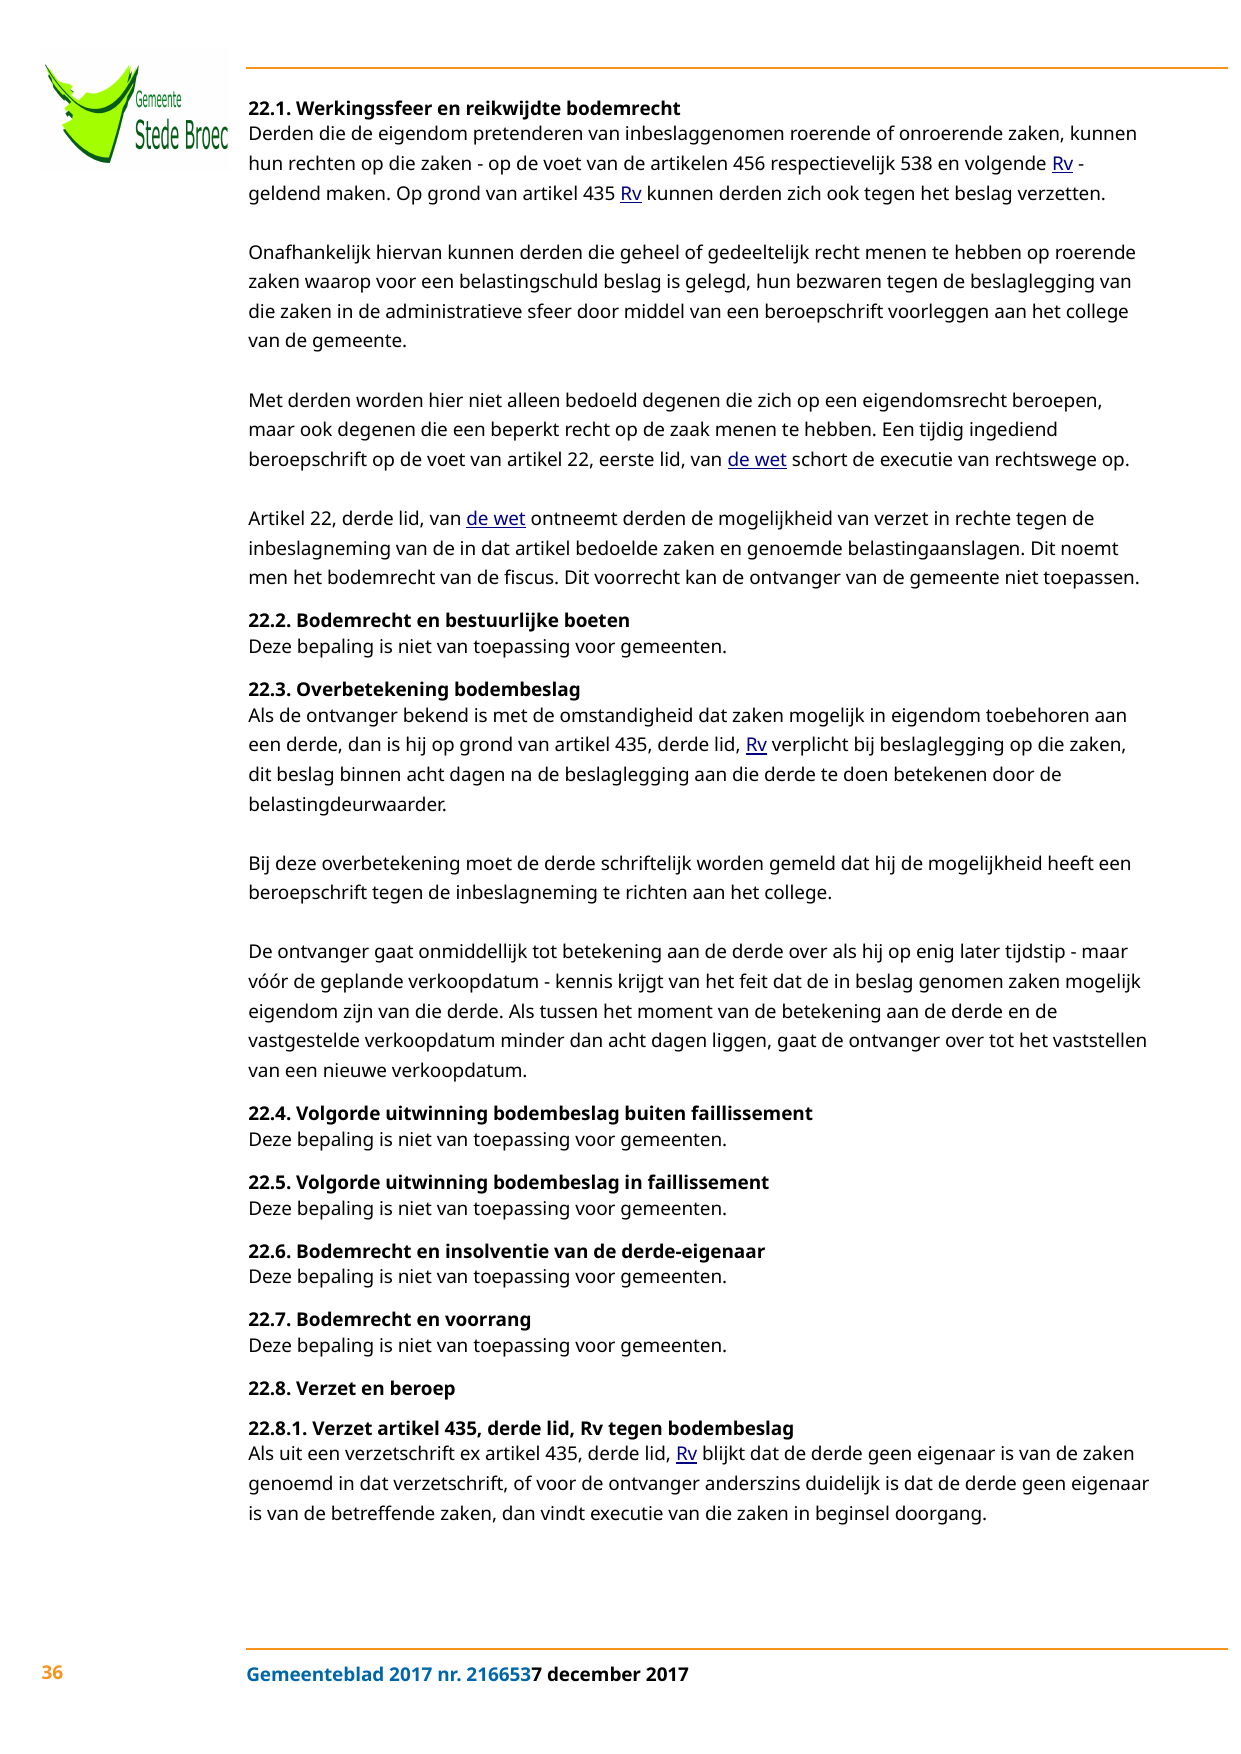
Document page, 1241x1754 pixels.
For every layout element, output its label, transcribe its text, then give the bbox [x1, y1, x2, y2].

text Deze bepaling is niet van toepassing voor gemeenten. [248, 1332, 1152, 1358]
text Deze bepaling is niet van toepassing voor gemeenten. [248, 633, 1152, 659]
text Deze bepaling is niet van toepassing voor gemeenten. [248, 1195, 1152, 1220]
text Bij deze overbetekening moet de derde schriftelijk worden gemeld dat hij de mogelijkheid heeft een beroepschrift tegen de inbeslagneming te richten aan het college. [248, 850, 1152, 905]
text Onafhankelijk hiervan kunnen derden die geheel of gedeeltelijk recht menen te hebben op roerende zaken waarop voor een belastingschuld beslag is gelegd, hun bezwaren tegen de beslaglegging van die zaken in de administratieve sfeer door middel van een beroepschrift voorleggen aan het college van de gemeente. [248, 239, 1152, 353]
text 22.6. Bodemrecht en insolventie van de derde-eigenaar [248, 1238, 1152, 1263]
text Als uit een verzetschrift ex artikel 435, derde lid, Rv blijkt dat de derde geen eigenaar is van de zaken genoemd in dat verzetschrift, of voor de ontvanger anderszins duidelijk is dat de derde geen eigenaar is van de betreffende zaken, dan vindt executie van die zaken in beginsel doorgang. [248, 1441, 1152, 1525]
text 22.5. Volgorde uitwinning bodembeslag in faillissement [248, 1169, 1152, 1195]
picture [41, 47, 231, 172]
text 22.2. Bodemrecht en bestuurlijke boeten [248, 607, 1152, 633]
text 22.4. Volgorde uitwinning bodembeslag buiten faillissement [248, 1100, 1152, 1126]
text 22.8.1. Verzet artikel 435, derde lid, Rv tegen bodembeslag [248, 1415, 1152, 1441]
text 22.7. Bodemrecht en voorrang [248, 1307, 1152, 1332]
text Derden die de eigendom pretenderen van inbeslaggenomen roerende of onroerende zaken, kunnen hun rechten op die zaken - op de voet van de artikelen 456 respectievelijk 538 en volgende Rv - geldend maken. Op grond van artikel 435 Rv kunnen derden zich ook tegen het beslag verzetten. [248, 121, 1152, 205]
text Als de ontvanger bekend is met de omstandigheid dat zaken mogelijk in eigendom toebehoren aan een derde, dan is hij op grond van artikel 435, derde lid, Rv verplicht bij beslaglegging op die zaken, dit beslag binnen acht dagen na de beslaglegging aan die derde te doen betekenen door de belastingdeurwaarder. [248, 702, 1152, 816]
text Deze bepaling is niet van toepassing voor gemeenten. [248, 1263, 1152, 1289]
text Met derden worden hier niet alleen bedoeld degenen die zich op een eigendomsrecht beroepen, maar ook degenen die een beperkt recht op de zaak menen te hebben. Een tijdig ingediend beroepschrift op de voet van artikel 22, eerste lid, van de wet schort de executie van rechtswege op. [248, 387, 1152, 472]
text 22.3. Overbetekening bodembeslag [248, 676, 1152, 702]
text De ontvanger gaat onmiddellijk tot betekening aan de derde over als hij op enig later tijdstip - maar vóór de geplande verkoopdatum - kennis krijgt van het feit dat de in beslag genomen zaken mogelijk eigendom zijn van die derde. Als tussen het moment van de betekening aan de derde en de vastgestelde verkoopdatum minder dan acht dagen liggen, gaat de ontvanger over tot het vaststellen van een nieuwe verkoopdatum. [248, 939, 1152, 1083]
text Deze bepaling is niet van toepassing voor gemeenten. [248, 1126, 1152, 1152]
text Artikel 22, derde lid, van de wet ontneemt derden de mogelijkheid van verzet in rechte tegen de inbeslagneming van de in dat artikel bedoelde zaken en genoemde belastingaanslagen. Dit noemt men het bodemrecht van de fiscus. Dit voorrecht kan de ontvanger van de gemeente niet toepassen. [248, 505, 1152, 590]
text 22.8. Verzet en beroep [248, 1376, 1152, 1401]
text 22.1. Werkingssfeer en reikwijdte bodemrecht [248, 95, 1152, 121]
